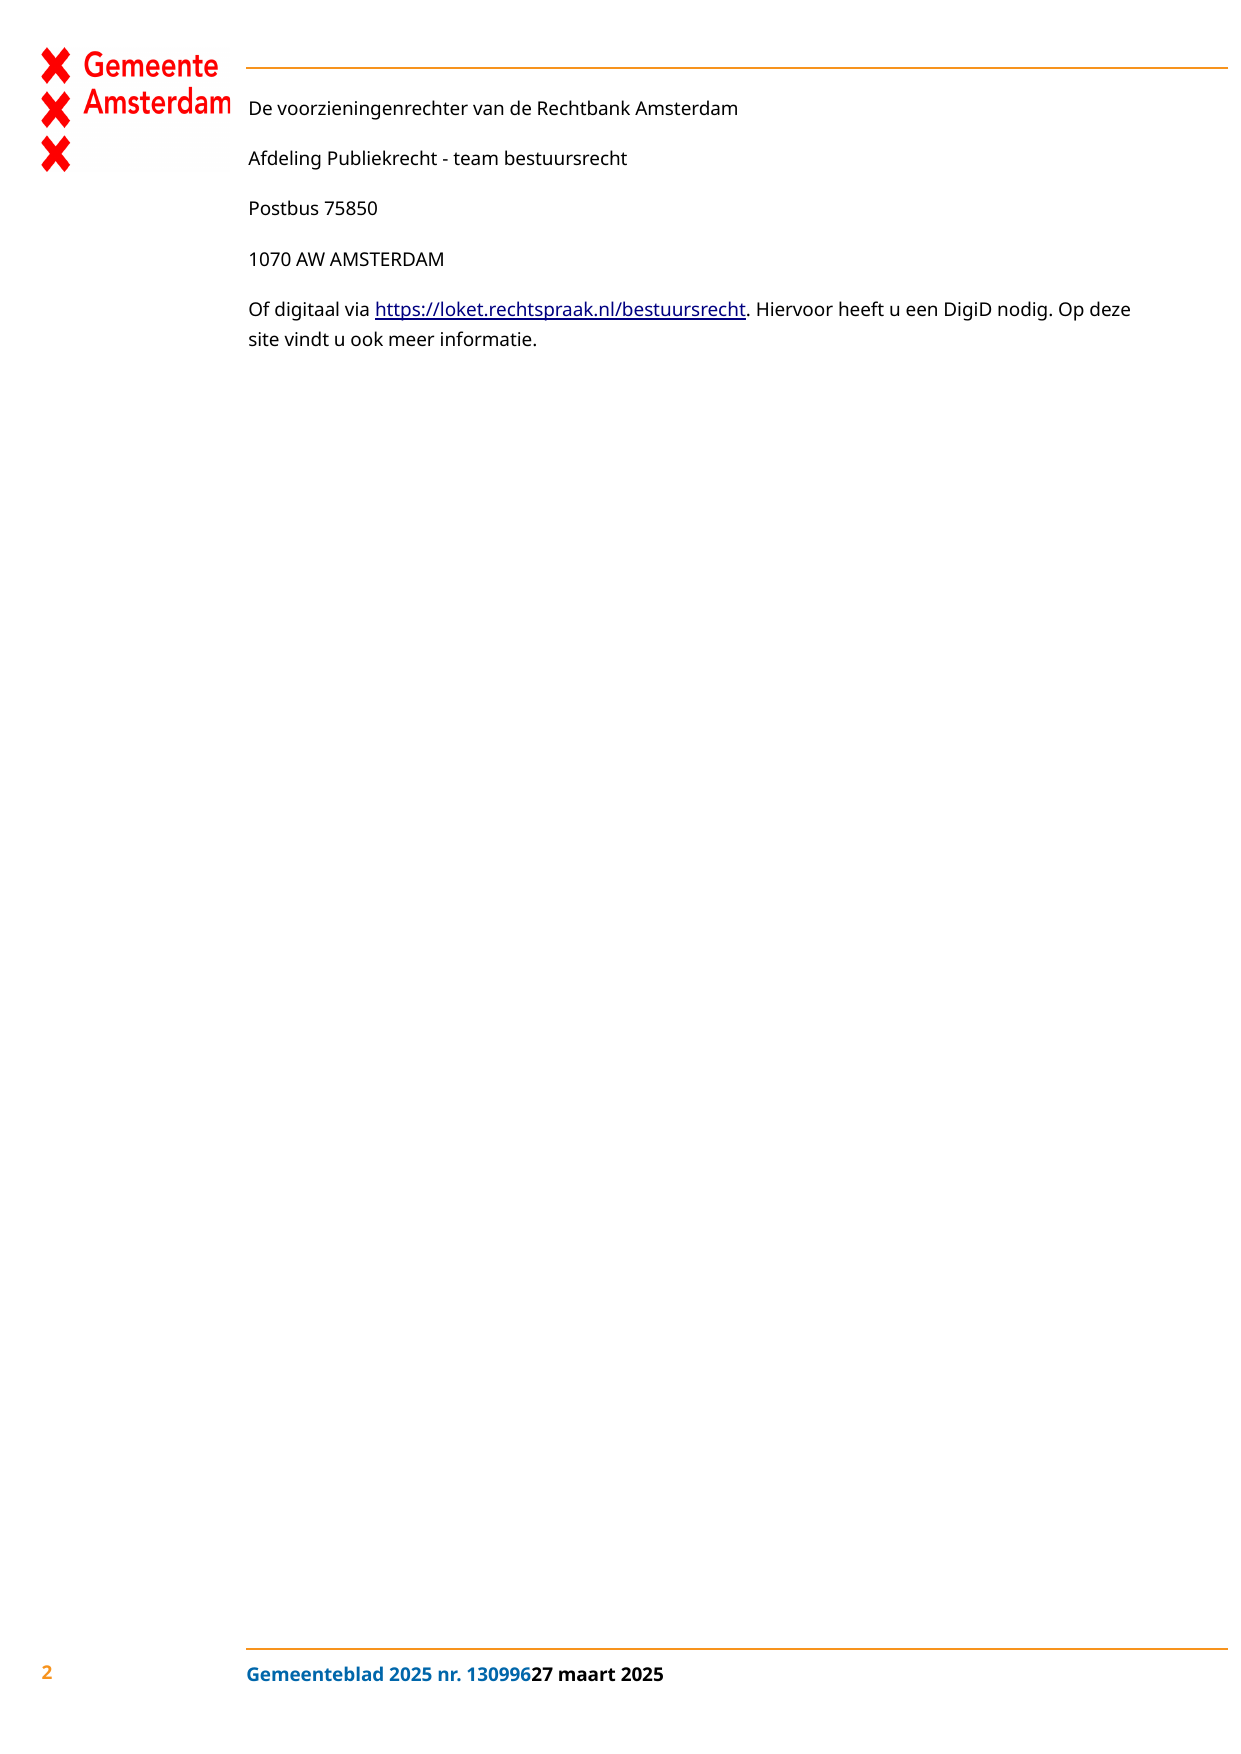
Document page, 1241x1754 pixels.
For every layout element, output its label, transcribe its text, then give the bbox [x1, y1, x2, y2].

text Afdeling Publiekrecht - team bestuursrecht [248, 145, 1152, 171]
text Of digitaal via https://loket.rechtspraak.nl/bestuursrecht. Hiervoor heeft u een DigiD nodig. Op deze site vindt u ook meer informatie. [248, 296, 1152, 352]
picture [41, 47, 231, 172]
text 1070 AW AMSTERDAM [248, 246, 1152, 272]
text Postbus 75850 [248, 196, 1152, 221]
text De voorzieningenrechter van de Rechtbank Amsterdam [248, 95, 1152, 121]
